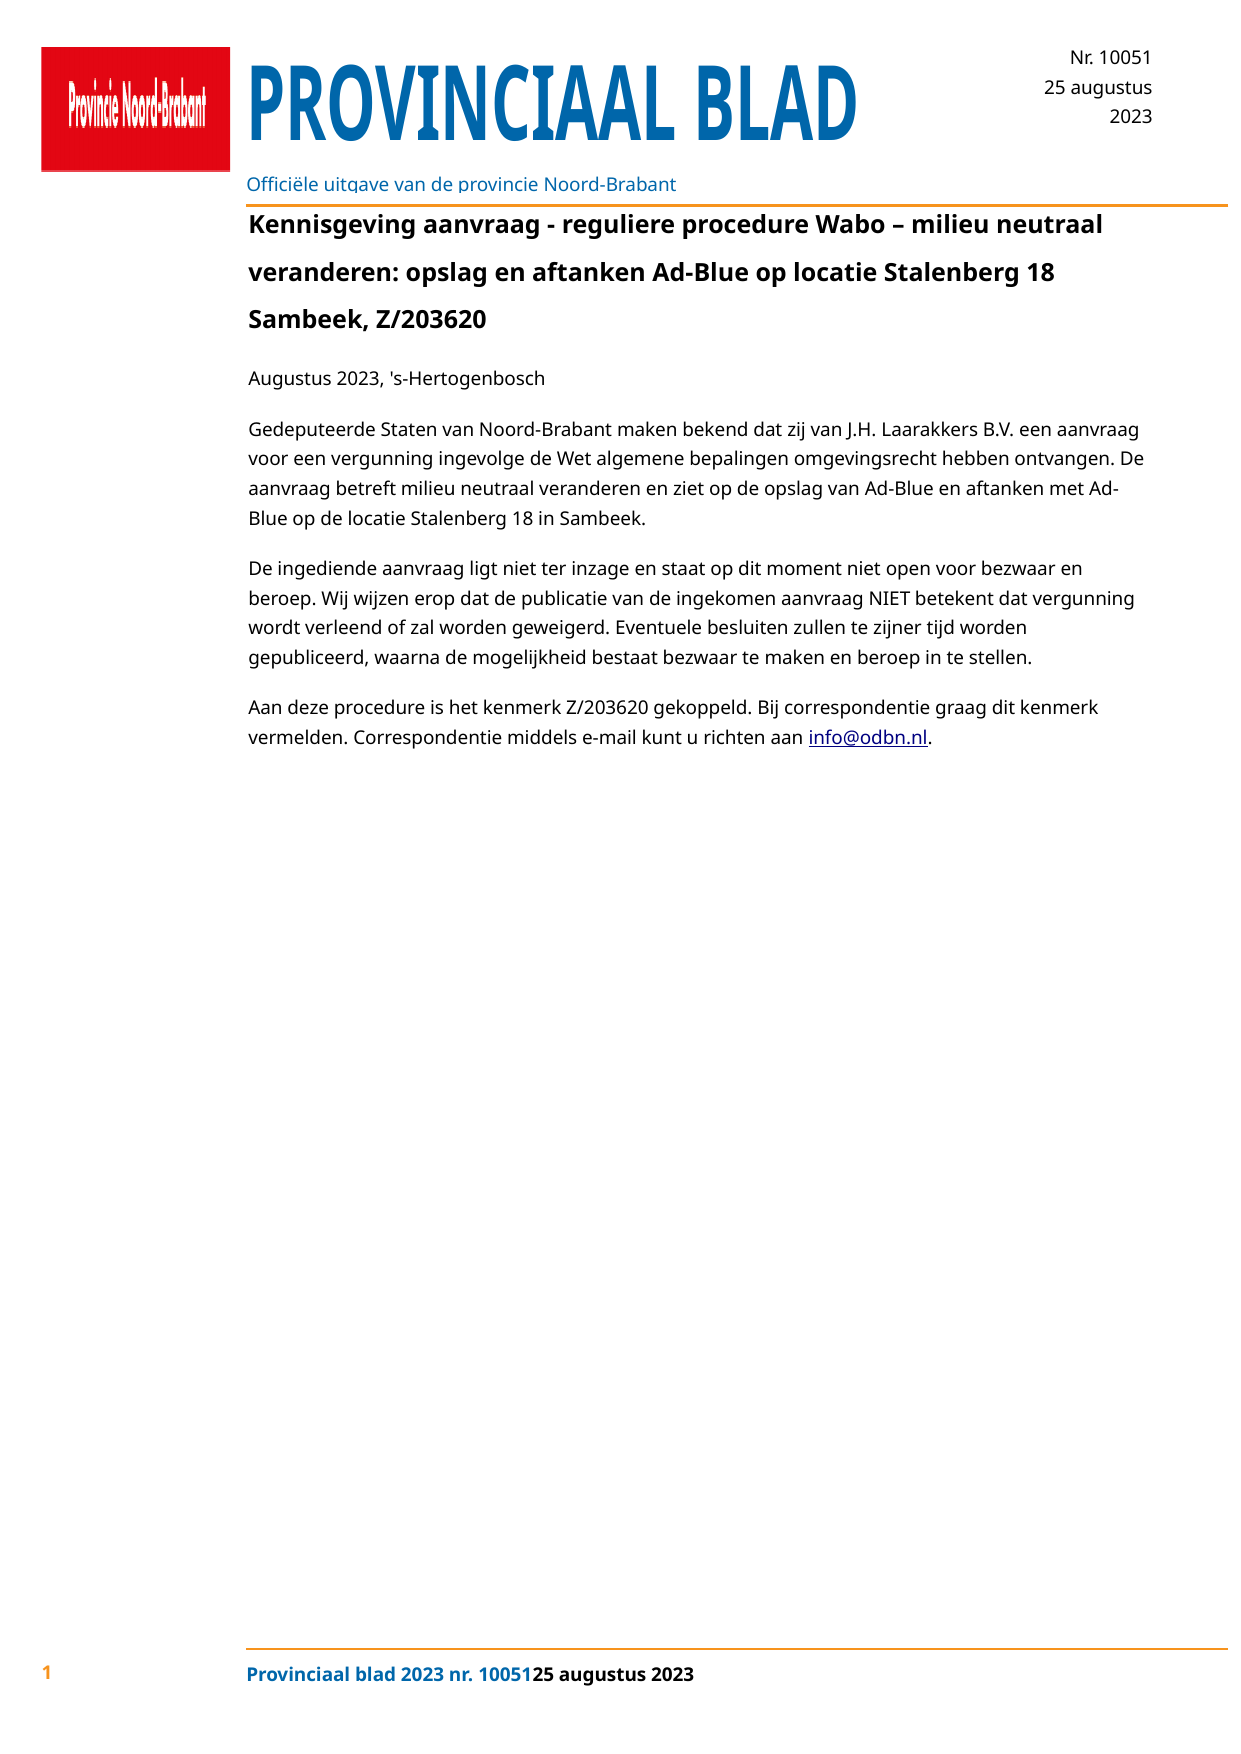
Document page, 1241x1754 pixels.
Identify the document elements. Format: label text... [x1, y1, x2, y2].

text Aan deze procedure is het kenmerk Z/203620 gekoppeld. Bij correspondentie graag dit kenmerk vermelden. Correspondentie middels e-mail kunt u richten aan info@odbn.nl. [248, 694, 1152, 749]
text Augustus 2023, 's-Hertogenbosch [248, 366, 1152, 391]
text Gedeputeerde Staten van Noord-Brabant maken bekend dat zij van J.H. Laarakkers B.V. een aanvraag voor een vergunning ingevolge de Wet algemene bepalingen omgevingsrecht hebben ontvangen. De aanvraag betreft milieu neutraal veranderen en ziet op de opslag van Ad-Blue en aftanken met Ad-Blue op de locatie Stalenberg 18 in Sambeek. [248, 416, 1152, 530]
picture [41, 47, 231, 172]
text Kennisgeving aanvraag - reguliere procedure Wabo – milieu neutraal veranderen: opslag en aftanken Ad-Blue op locatie Stalenberg 18 Sambeek, Z/203620 [248, 207, 1152, 336]
text De ingediende aanvraag ligt niet ter inzage en staat op dit moment niet open voor bezwaar en beroep. Wij wijzen erop dat de publicatie van de ingekomen aanvraag NIET betekent dat vergunning wordt verleend of zal worden geweigerd. Eventuele besluiten zullen te zijner tijd worden gepubliceerd, waarna de mogelijkheid bestaat bezwaar te maken en beroep in te stellen. [248, 555, 1152, 669]
